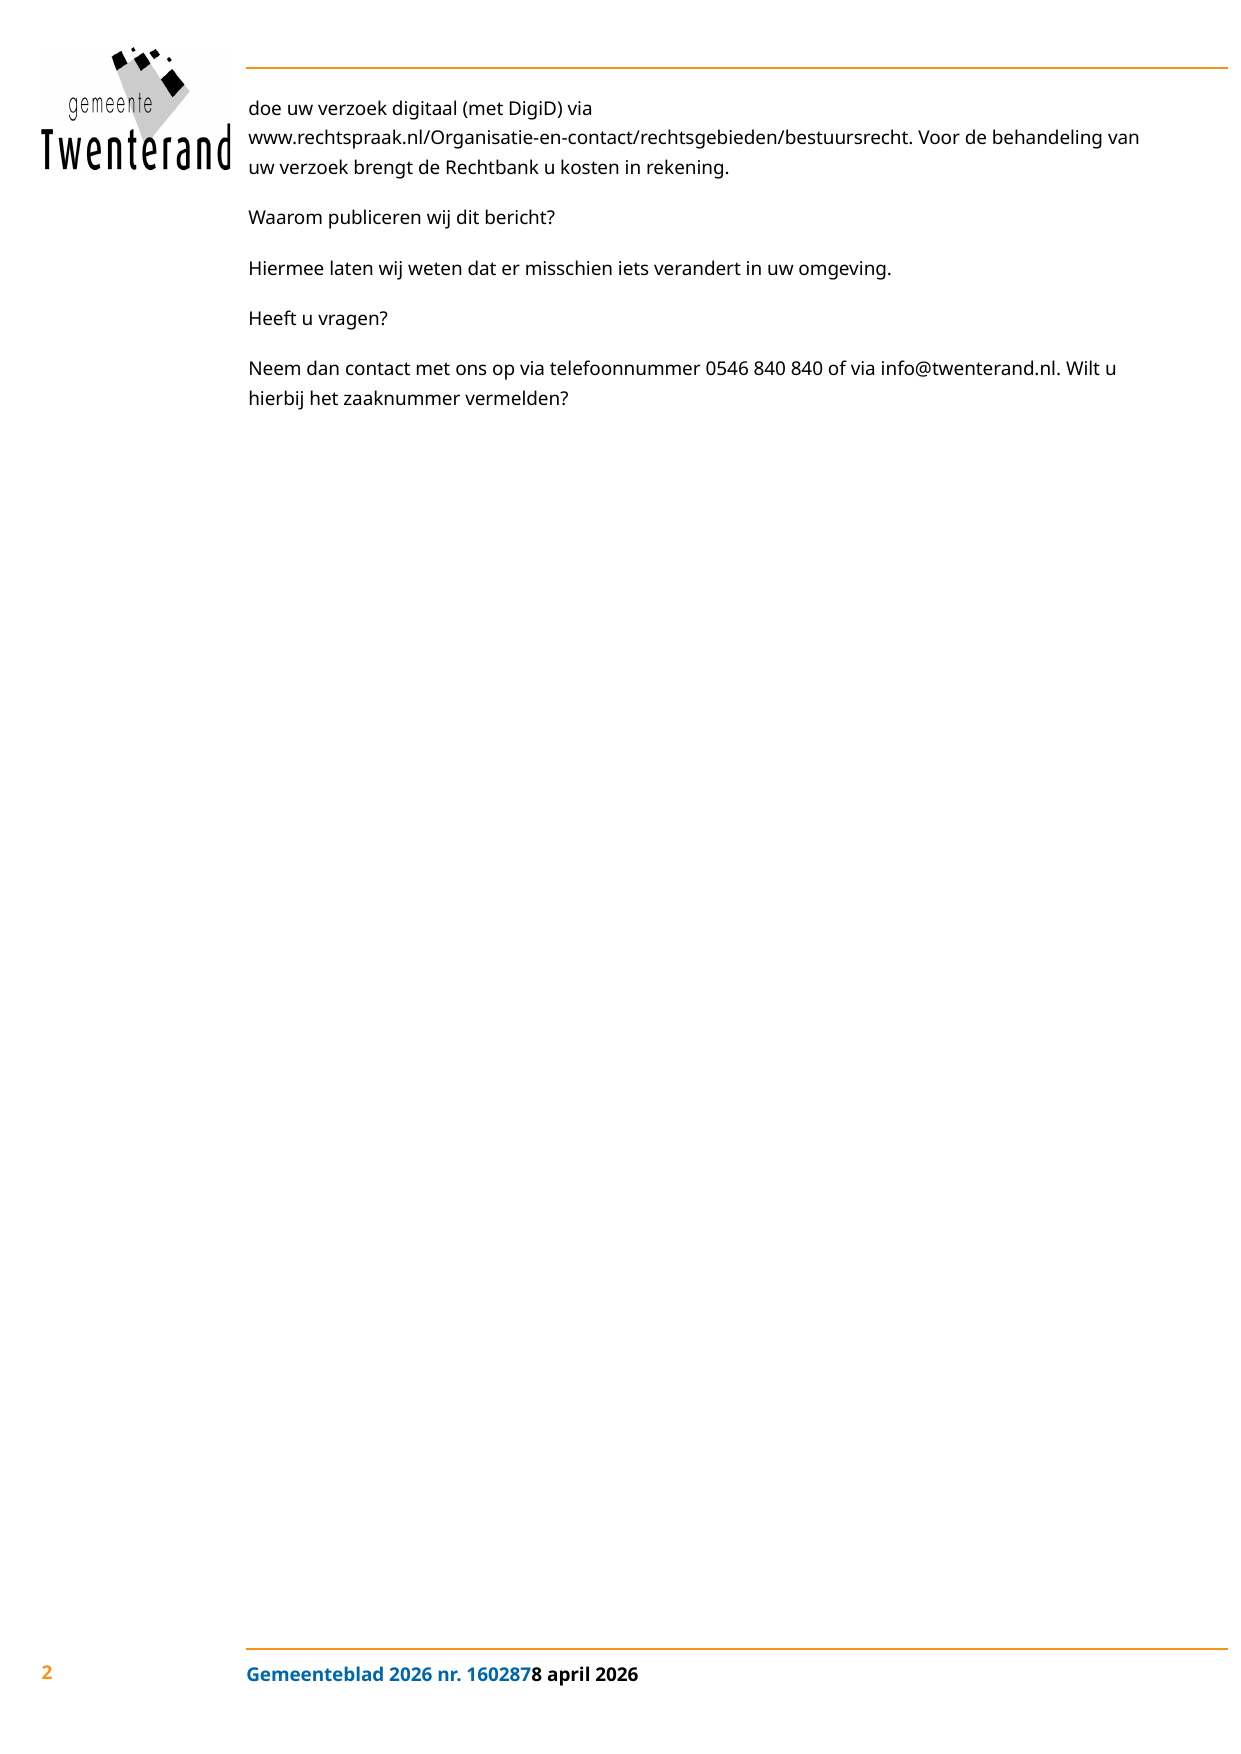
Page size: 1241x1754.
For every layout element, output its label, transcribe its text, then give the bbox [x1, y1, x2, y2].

text doe uw verzoek digitaal (met DigiD) via www.rechtspraak.nl/Organisatie-en-contact/rechtsgebieden/bestuursrecht. Voor de behandeling van uw verzoek brengt de Rechtbank u kosten in rekening. [248, 95, 1152, 180]
picture [41, 47, 231, 172]
text Hiermee laten wij weten dat er misschien iets verandert in uw omgeving. [248, 255, 1152, 281]
text Neem dan contact met ons op via telefoonnummer 0546 840 840 of via info@twenterand.nl. Wilt u hierbij het zaaknummer vermelden? [248, 356, 1152, 411]
text Waarom publiceren wij dit bericht? [248, 204, 1152, 230]
text Heeft u vragen? [248, 305, 1152, 331]
